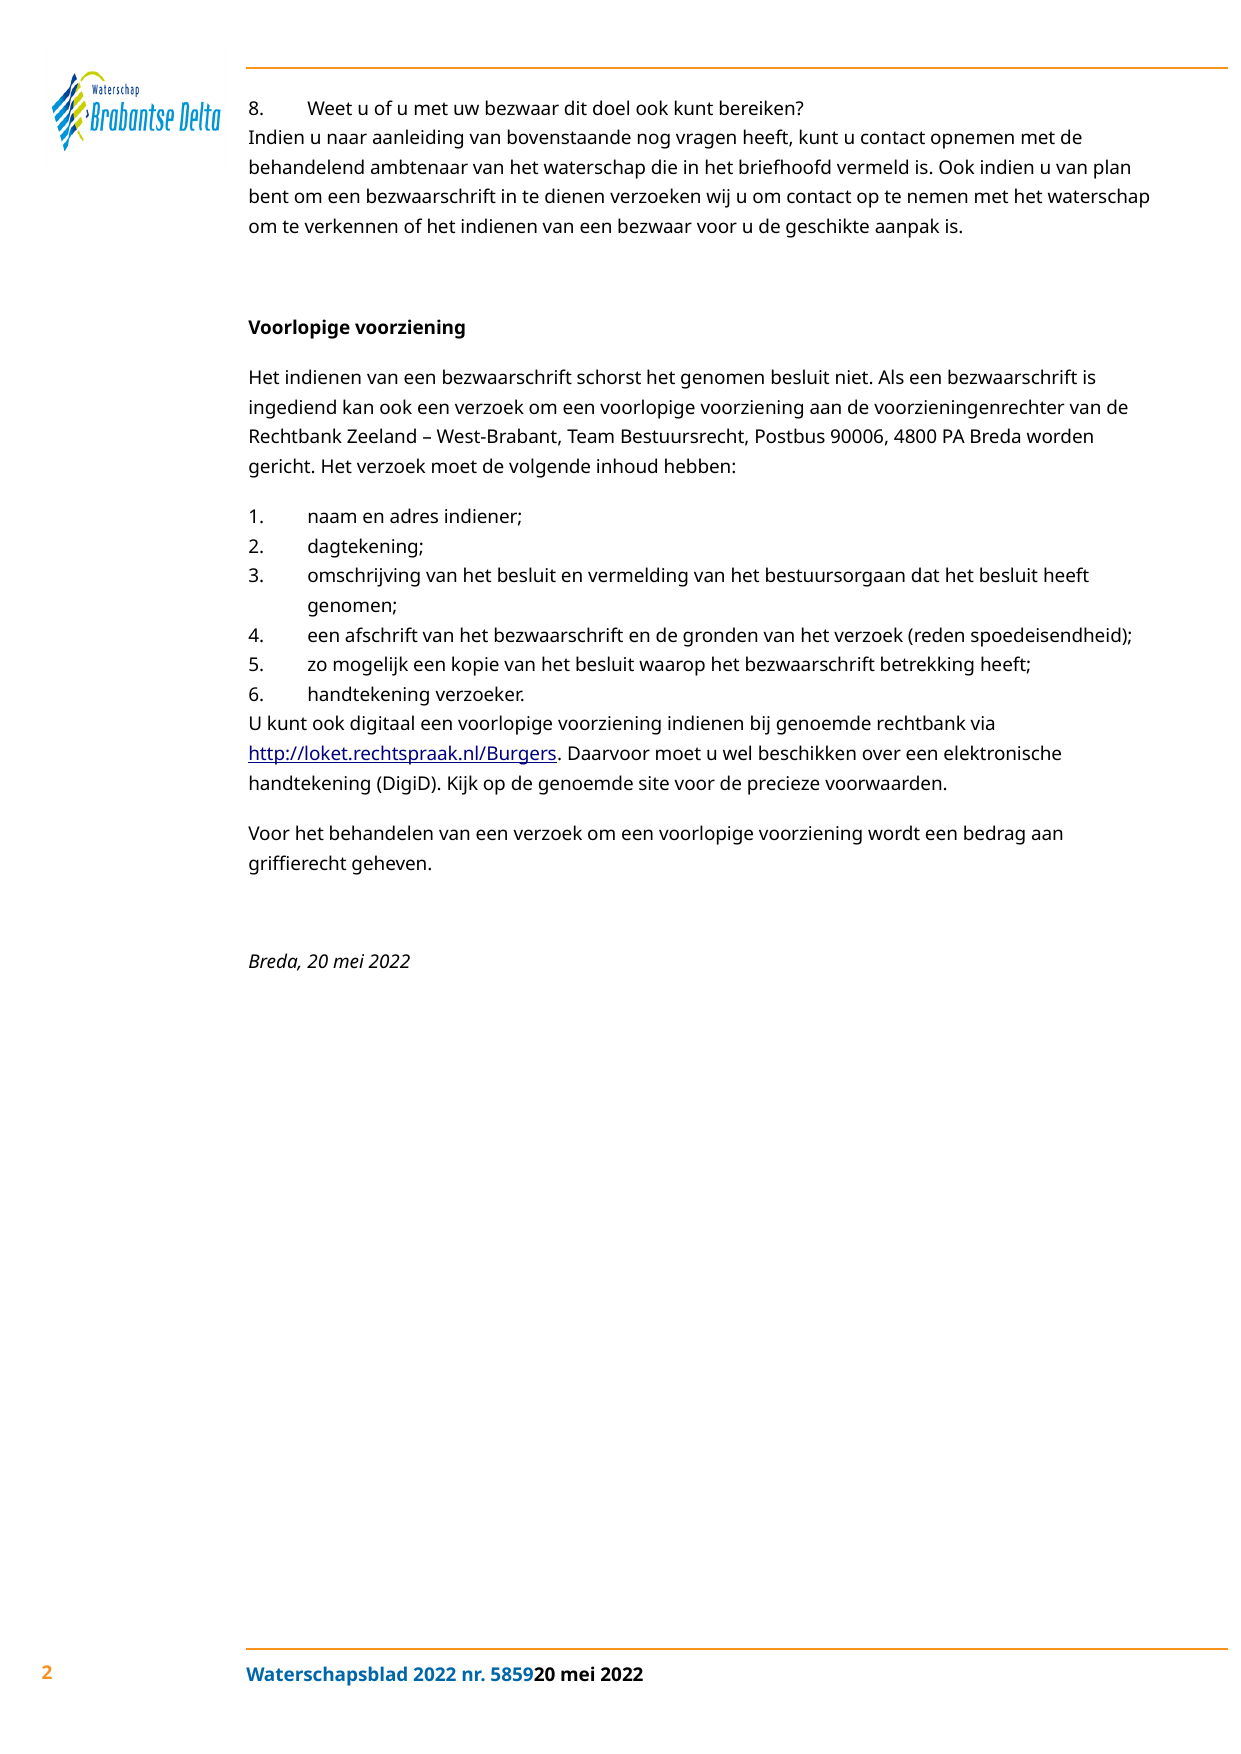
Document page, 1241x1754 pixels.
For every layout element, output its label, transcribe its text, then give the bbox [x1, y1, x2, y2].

text Het indienen van een bezwaarschrift schorst het genomen besluit niet. Als een bezwaarschrift is ingediend kan ook een verzoek om een voorlopige voorziening aan de voorzieningenrechter van de Rechtbank Zeeland – West-Brabant, Team Bestuursrecht, Postbus 90006, 4800 PA Breda worden gericht. Het verzoek moet de volgende inhoud hebben: [248, 364, 1152, 479]
list zo mogelijk een kopie van het besluit waarop het bezwaarschrift betrekking heeft; [248, 651, 1152, 677]
list omschrijving van het besluit en vermelding van het bestuursorgaan dat het besluit heeft genomen; [248, 563, 1152, 618]
list dagtekening; [248, 533, 1152, 559]
text U kunt ook digitaal een voorlopige voorziening indienen bij genoemde rechtbank via http://loket.rechtspraak.nl/Burgers. Daarvoor moet u wel beschikken over een elektronische handtekening (DigiD). Kijk op de genoemde site voor de precieze voorwaarden. [248, 711, 1152, 796]
picture [41, 47, 231, 172]
text Voor het behandelen van een verzoek om een voorlopige voorziening wordt een bedrag aan griffierecht geheven. [248, 820, 1152, 876]
text Breda, 20 mei 2022 [248, 948, 1152, 974]
list handtekening verzoeker. [248, 681, 1152, 707]
list Weet u of u met uw bezwaar dit doel ook kunt bereiken? [248, 95, 1152, 121]
list een afschrift van het bezwaarschrift en de gronden van het verzoek (reden spoedeisendheid); [248, 622, 1152, 648]
text Voorlopige voorziening [248, 314, 1152, 340]
text Indien u naar aanleiding van bovenstaande nog vragen heeft, kunt u contact opnemen met de behandelend ambtenaar van het waterschap die in het briefhoofd vermeld is. Ook indien u van plan bent om een bezwaarschrift in te dienen verzoeken wij u om contact op te nemen met het waterschap om te verkennen of het indienen van een bezwaar voor u de geschikte aanpak is. [248, 124, 1152, 239]
list naam en adres indiener; [248, 503, 1152, 529]
